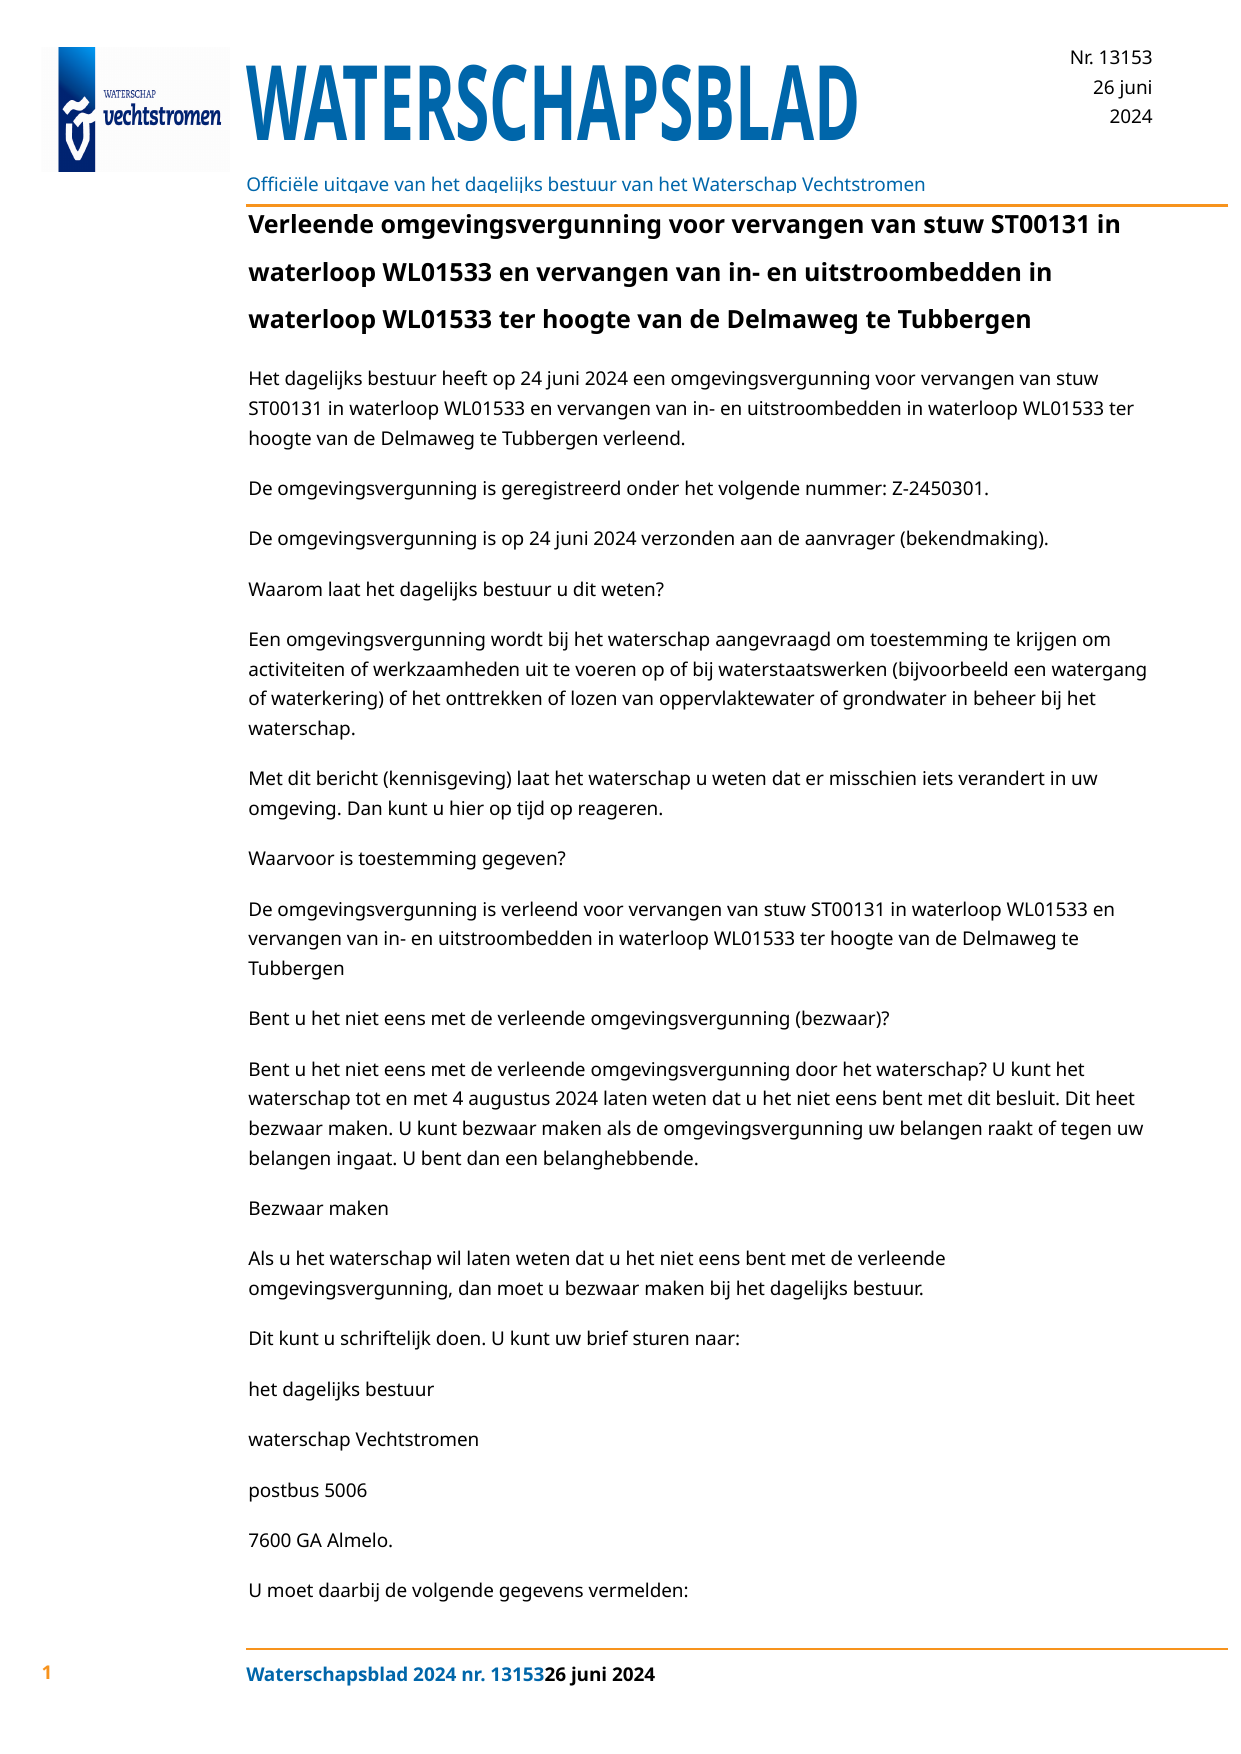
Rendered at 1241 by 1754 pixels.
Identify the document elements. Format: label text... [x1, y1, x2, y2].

text postbus 5006 [248, 1477, 1152, 1502]
text Waarom laat het dagelijks bestuur u dit weten? [248, 576, 1152, 602]
text De omgevingsvergunning is geregistreerd onder het volgende nummer: Z-2450301. [248, 475, 1152, 501]
text De omgevingsvergunning is op 24 juni 2024 verzonden aan de aanvrager (bekendmaking). [248, 526, 1152, 551]
picture [41, 47, 231, 172]
text Als u het waterschap wil laten weten dat u het niet eens bent met de verleende omgevingsvergunning, dan moet u bezwaar maken bij het dagelijks bestuur. [248, 1246, 1152, 1301]
text Bent u het niet eens met de verleende omgevingsvergunning (bezwaar)? [248, 1006, 1152, 1031]
text het dagelijks bestuur [248, 1376, 1152, 1402]
text Met dit bericht (kennisgeving) laat het waterschap u weten dat er misschien iets verandert in uw omgeving. Dan kunt u hier op tijd op reageren. [248, 766, 1152, 821]
text Bezwaar maken [248, 1195, 1152, 1221]
text Bent u het niet eens met de verleende omgevingsvergunning door het waterschap? U kunt het waterschap tot en met 4 augustus 2024 laten weten dat u het niet eens bent met dit besluit. Dit heet bezwaar maken. U kunt bezwaar maken als de omgevingsvergunning uw belangen raakt of tegen uw belangen ingaat. U bent dan een belanghebbende. [248, 1056, 1152, 1170]
text waterschap Vechtstromen [248, 1426, 1152, 1452]
text De omgevingsvergunning is verleend voor vervangen van stuw ST00131 in waterloop WL01533 en vervangen van in- en uitstroombedden in waterloop WL01533 ter hoogte van de Delmaweg te Tubbergen [248, 896, 1152, 981]
text Dit kunt u schriftelijk doen. U kunt uw brief sturen naar: [248, 1326, 1152, 1351]
text U moet daarbij de volgende gegevens vermelden: [248, 1578, 1152, 1603]
text Een omgevingsvergunning wordt bij het waterschap aangevraagd om toestemming te krijgen om activiteiten of werkzaamheden uit te voeren op of bij waterstaatswerken (bijvoorbeeld een watergang of waterkering) of het onttrekken of lozen van oppervlaktewater of grondwater in beheer bij het waterschap. [248, 626, 1152, 741]
text Verleende omgevingsvergunning voor vervangen van stuw ST00131 in waterloop WL01533 en vervangen van in- en uitstroombedden in waterloop WL01533 ter hoogte van de Delmaweg te Tubbergen [248, 207, 1152, 336]
text Het dagelijks bestuur heeft op 24 juni 2024 een omgevingsvergunning voor vervangen van stuw ST00131 in waterloop WL01533 en vervangen van in- en uitstroombedden in waterloop WL01533 ter hoogte van de Delmaweg te Tubbergen verleend. [248, 366, 1152, 450]
text 7600 GA Almelo. [248, 1527, 1152, 1553]
text Waarvoor is toestemming gegeven? [248, 846, 1152, 871]
